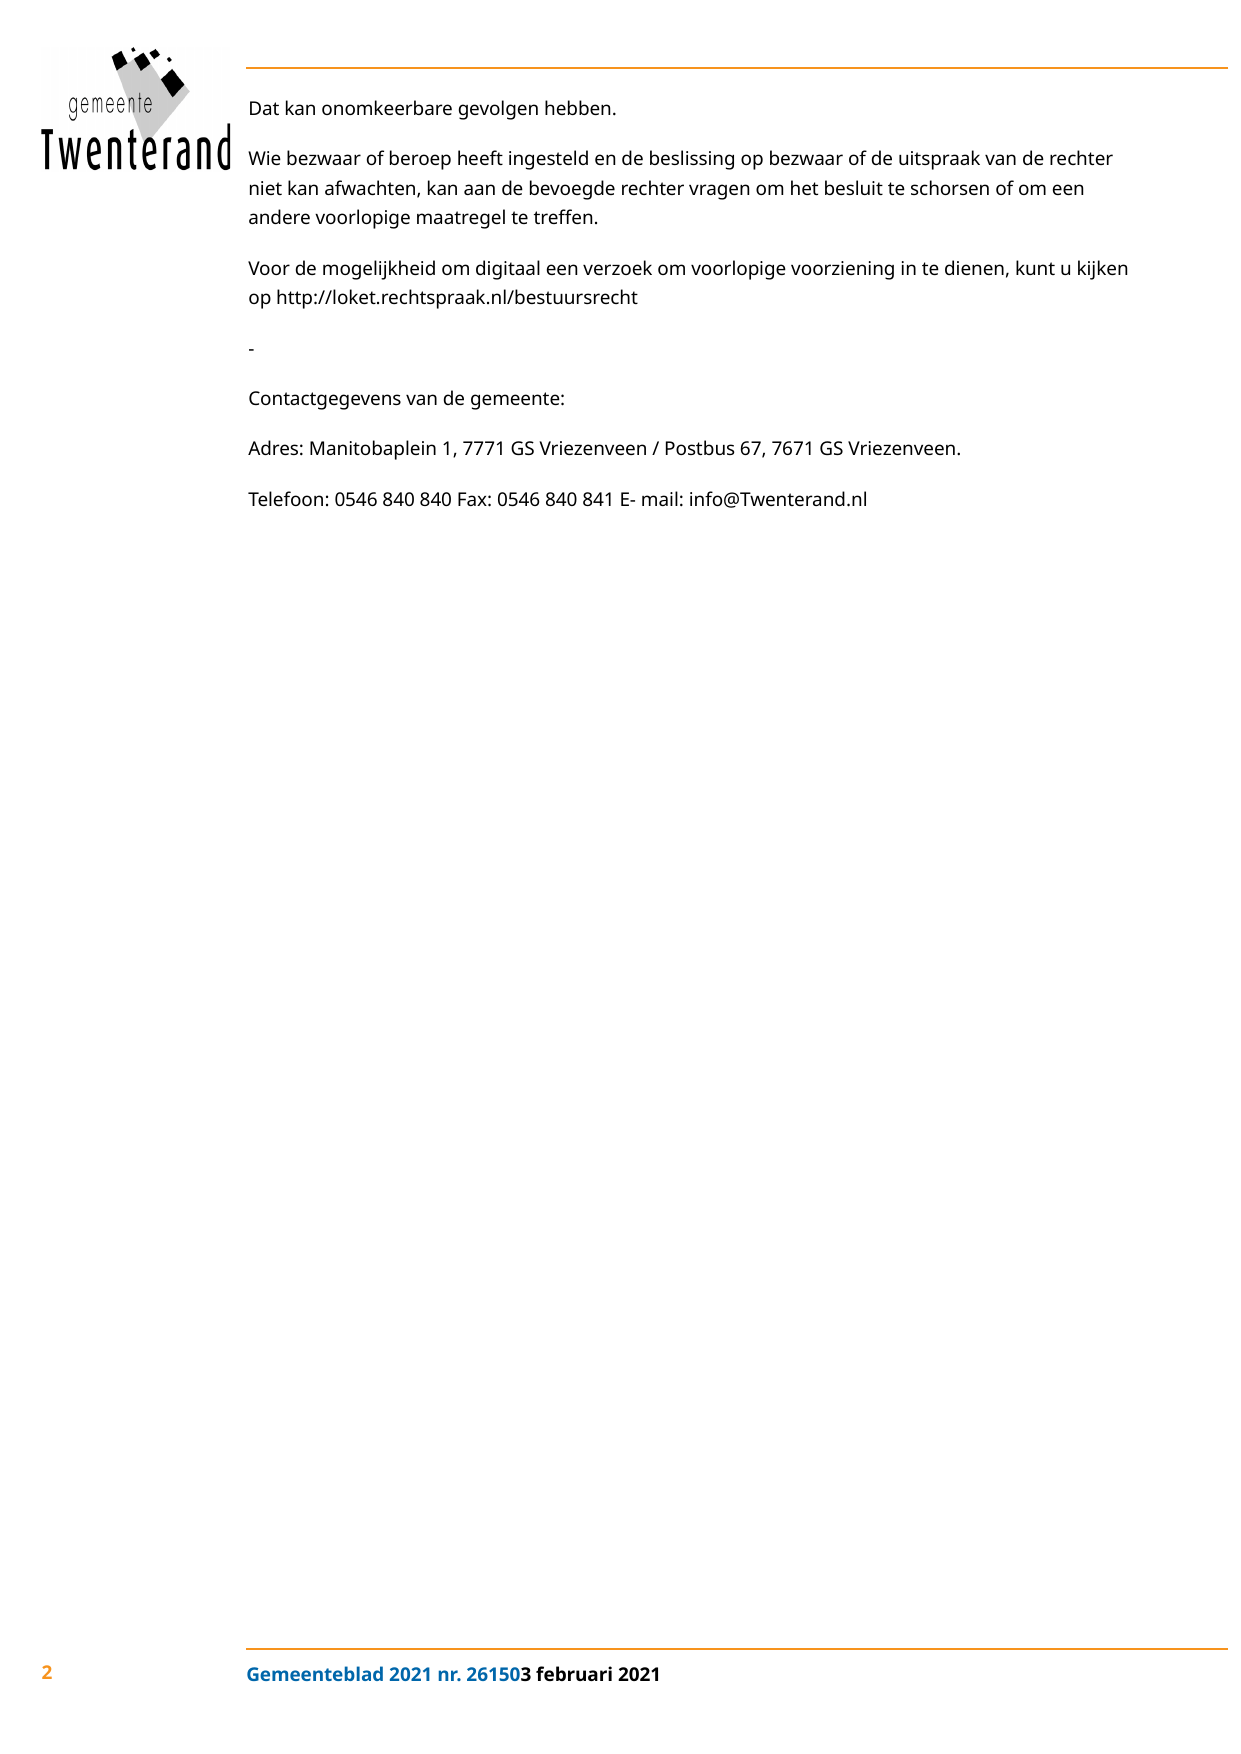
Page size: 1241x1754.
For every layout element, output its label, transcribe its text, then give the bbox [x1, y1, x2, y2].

text Dat kan onomkeerbare gevolgen hebben. [248, 95, 1152, 121]
text - [248, 335, 1152, 361]
text Contactgegevens van de gemeente: [248, 385, 1152, 411]
picture [41, 47, 231, 172]
text Telefoon: 0546 840 840 Fax: 0546 840 841 E- mail: info@Twenterand.nl [248, 486, 1152, 512]
text Wie bezwaar of beroep heeft ingesteld en de beslissing op bezwaar of de uitspraak van de rechter niet kan afwachten, kan aan de bevoegde rechter vragen om het besluit te schorsen of om een andere voorlopige maatregel te treffen. [248, 145, 1152, 230]
text Adres: Manitobaplein 1, 7771 GS Vriezenveen / Postbus 67, 7671 GS Vriezenveen. [248, 436, 1152, 461]
text Voor de mogelijkheid om digitaal een verzoek om voorlopige voorziening in te dienen, kunt u kijken op http://loket.rechtspraak.nl/bestuursrecht [248, 255, 1152, 310]
